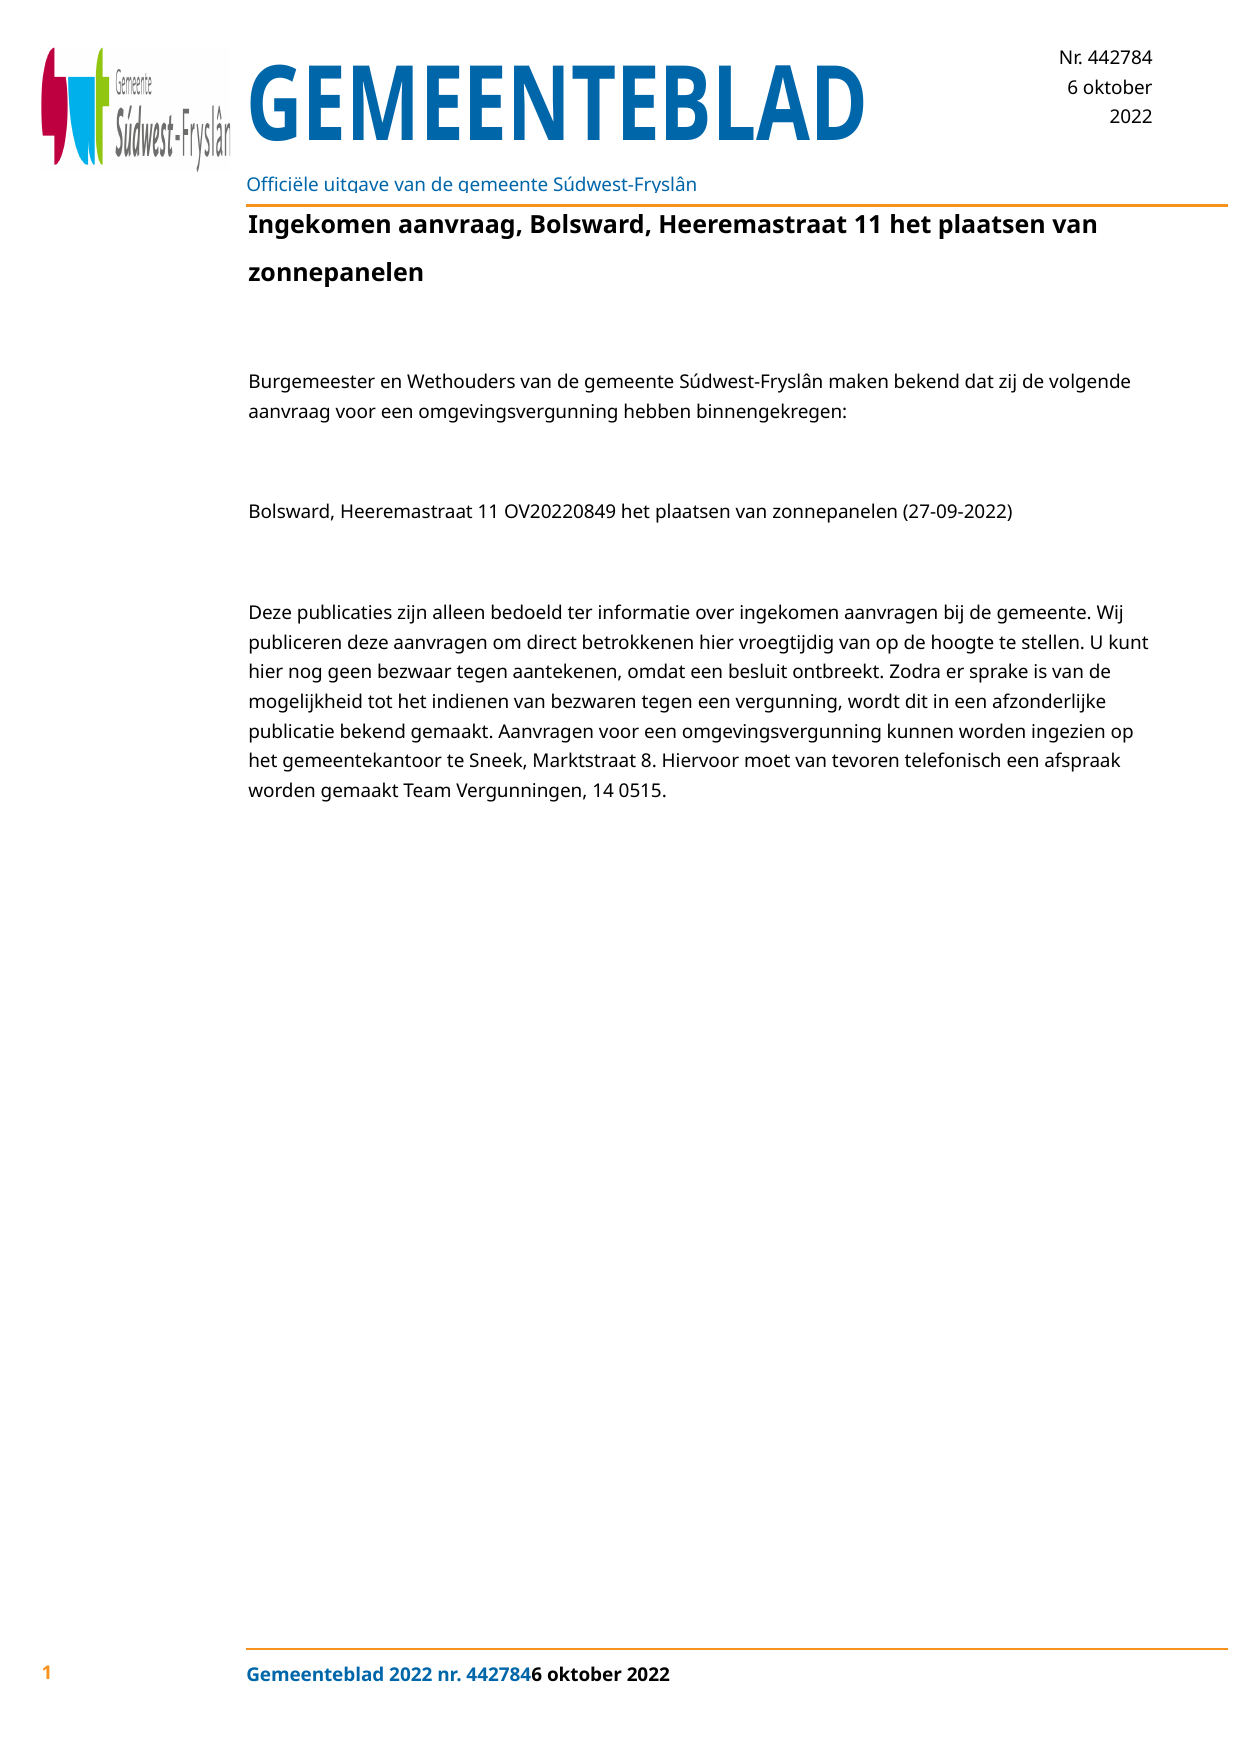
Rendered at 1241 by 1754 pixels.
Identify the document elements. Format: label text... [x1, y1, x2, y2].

text Ingekomen aanvraag, Bolsward, Heeremastraat 11 het plaatsen van zonnepanelen [248, 207, 1152, 288]
text Bolsward, Heeremastraat 11 OV20220849 het plaatsen van zonnepanelen (27-09-2022) [248, 499, 1152, 524]
picture [41, 47, 231, 172]
text Burgemeester en Wethouders van de gemeente Súdwest-Fryslân maken bekend dat zij de volgende aanvraag voor een omgevingsvergunning hebben binnengekregen: [248, 368, 1152, 424]
text Deze publicaties zijn alleen bedoeld ter informatie over ingekomen aanvragen bij de gemeente. Wij publiceren deze aanvragen om direct betrokkenen hier vroegtijdig van op de hoogte te stellen. U kunt hier nog geen bezwaar tegen aantekenen, omdat een besluit ontbreekt. Zodra er sprake is van de mogelijkheid tot het indienen van bezwaren tegen een vergunning, wordt dit in een afzonderlijke publicatie bekend gemaakt. Aanvragen voor een omgevingsvergunning kunnen worden ingezien op het gemeentekantoor te Sneek, Marktstraat 8. Hiervoor moet van tevoren telefonisch een afspraak worden gemaakt Team Vergunningen, 14 0515. [248, 599, 1152, 803]
